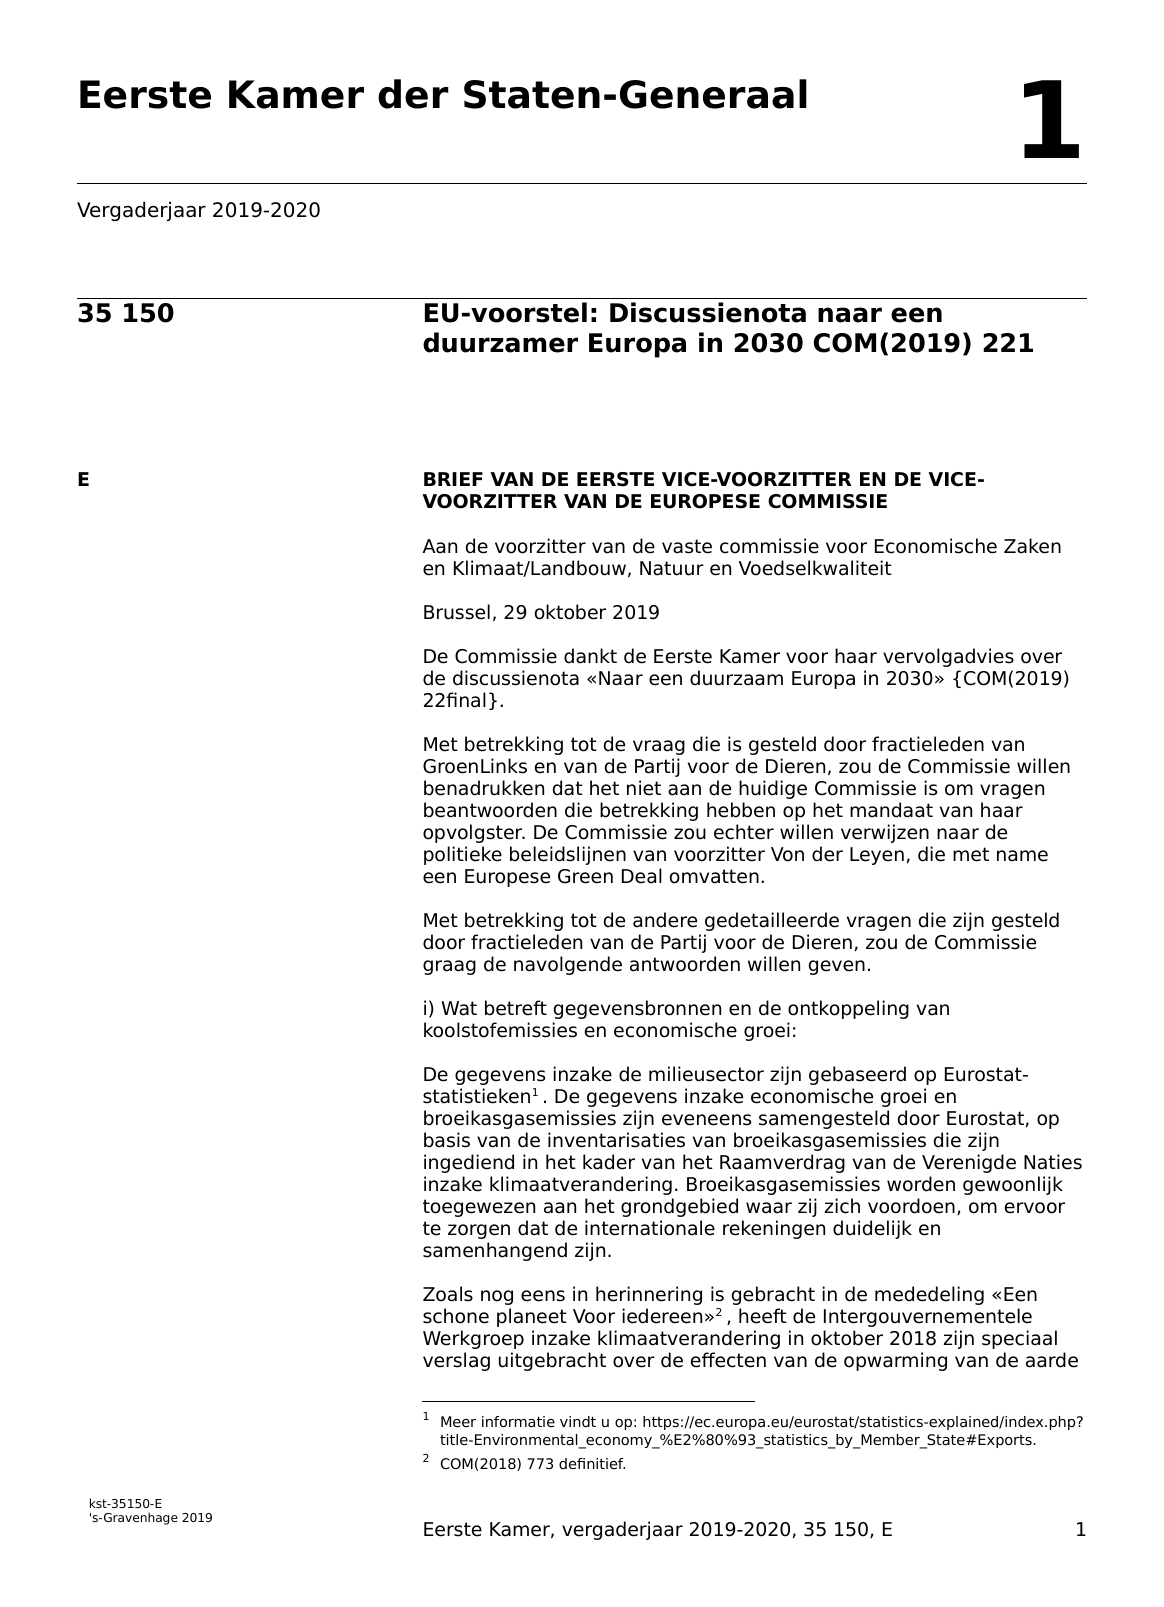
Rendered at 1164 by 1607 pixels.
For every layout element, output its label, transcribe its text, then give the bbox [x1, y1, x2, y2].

text Zoals nog eens in herinnering is gebracht in de mededeling «Een schone planeet Voor iedereen», heeft de Intergouvernementele Werkgroep inzake klimaatverandering in oktober 2018 zijn speciaal verslag uitgebracht over de effecten van de opwarming van de aarde [422, 1284, 1087, 1372]
text Met betrekking tot de vraag die is gesteld door fractieleden van GroenLinks en van de Partij voor de Dieren, zou de Commissie willen benadrukken dat het niet aan de huidige Commissie is om vragen beantwoorden die betrekking hebben op het mandaat van haar opvolgster. De Commissie zou echter willen verwijzen naar de politieke beleidslijnen van voorzitter Von der Leyen, die met name een Europese Green Deal omvatten. [422, 734, 1087, 888]
text Brussel, 29 oktober 2019 [422, 602, 1087, 624]
text De Commissie dankt de Eerste Kamer voor haar vervolgadvies over de discussienota «Naar een duurzaam Europa in 2030» {COM(2019) 22final}. [422, 646, 1087, 712]
text De gegevens inzake de milieusector zijn gebaseerd op Eurostat-statistieken. De gegevens inzake economische groei en broeikasgasemissies zijn eveneens samengesteld door Eurostat, op basis van de inventarisaties van broeikasgasemissies die zijn ingediend in het kader van het Raamverdrag van de Verenigde Naties inzake klimaatverandering. Broeikasgasemissies worden gewoonlijk toegewezen aan het grondgebied waar zij zich voordoen, om ervoor te zorgen dat de internationale rekeningen duidelijk en samenhangend zijn. [422, 1064, 1087, 1262]
table_header 1 [886, 59, 1087, 183]
table_cell Vergaderjaar 2019-2020 [77, 184, 1087, 298]
table_header Eerste Kamer der Staten-Generaal [77, 59, 886, 183]
text Aan de voorzitter van de vaste commissie voor Economische Zaken en Klimaat/Landbouw, Natuur en Voedselkwaliteit [422, 536, 1087, 579]
text i) Wat betreft gegevensbronnen en de ontkoppeling van koolstofemissies en economische groei: [422, 998, 1087, 1042]
text 's-Gravenhage 2019 [88, 1511, 323, 1525]
subtitle 35 150 EU-voorstel: Discussienota naar een duurzamer Europa in 2030 COM(2019) 221 [77, 299, 1087, 358]
text COM(2018) 773 definitief. [422, 1452, 1087, 1474]
text Meer informatie vindt u op: https://ec.europa.eu/eurostat/statistics-explained/index.php?title-Environmental_economy_%E2%80%93_statistics_by_Member_State#Exports. [422, 1410, 1087, 1449]
text Met betrekking tot de andere gedetailleerde vragen die zijn gesteld door fractieleden van de Partij voor de Dieren, zou de Commissie graag de navolgende antwoorden willen geven. [422, 910, 1087, 976]
subtitle E BRIEF VAN DE EERSTE VICE-VOORZITTER EN DE VICE-VOORZITTER VAN DE EUROPESE COMMISSIE [77, 469, 1087, 513]
text kst-35150-E [88, 1497, 323, 1511]
